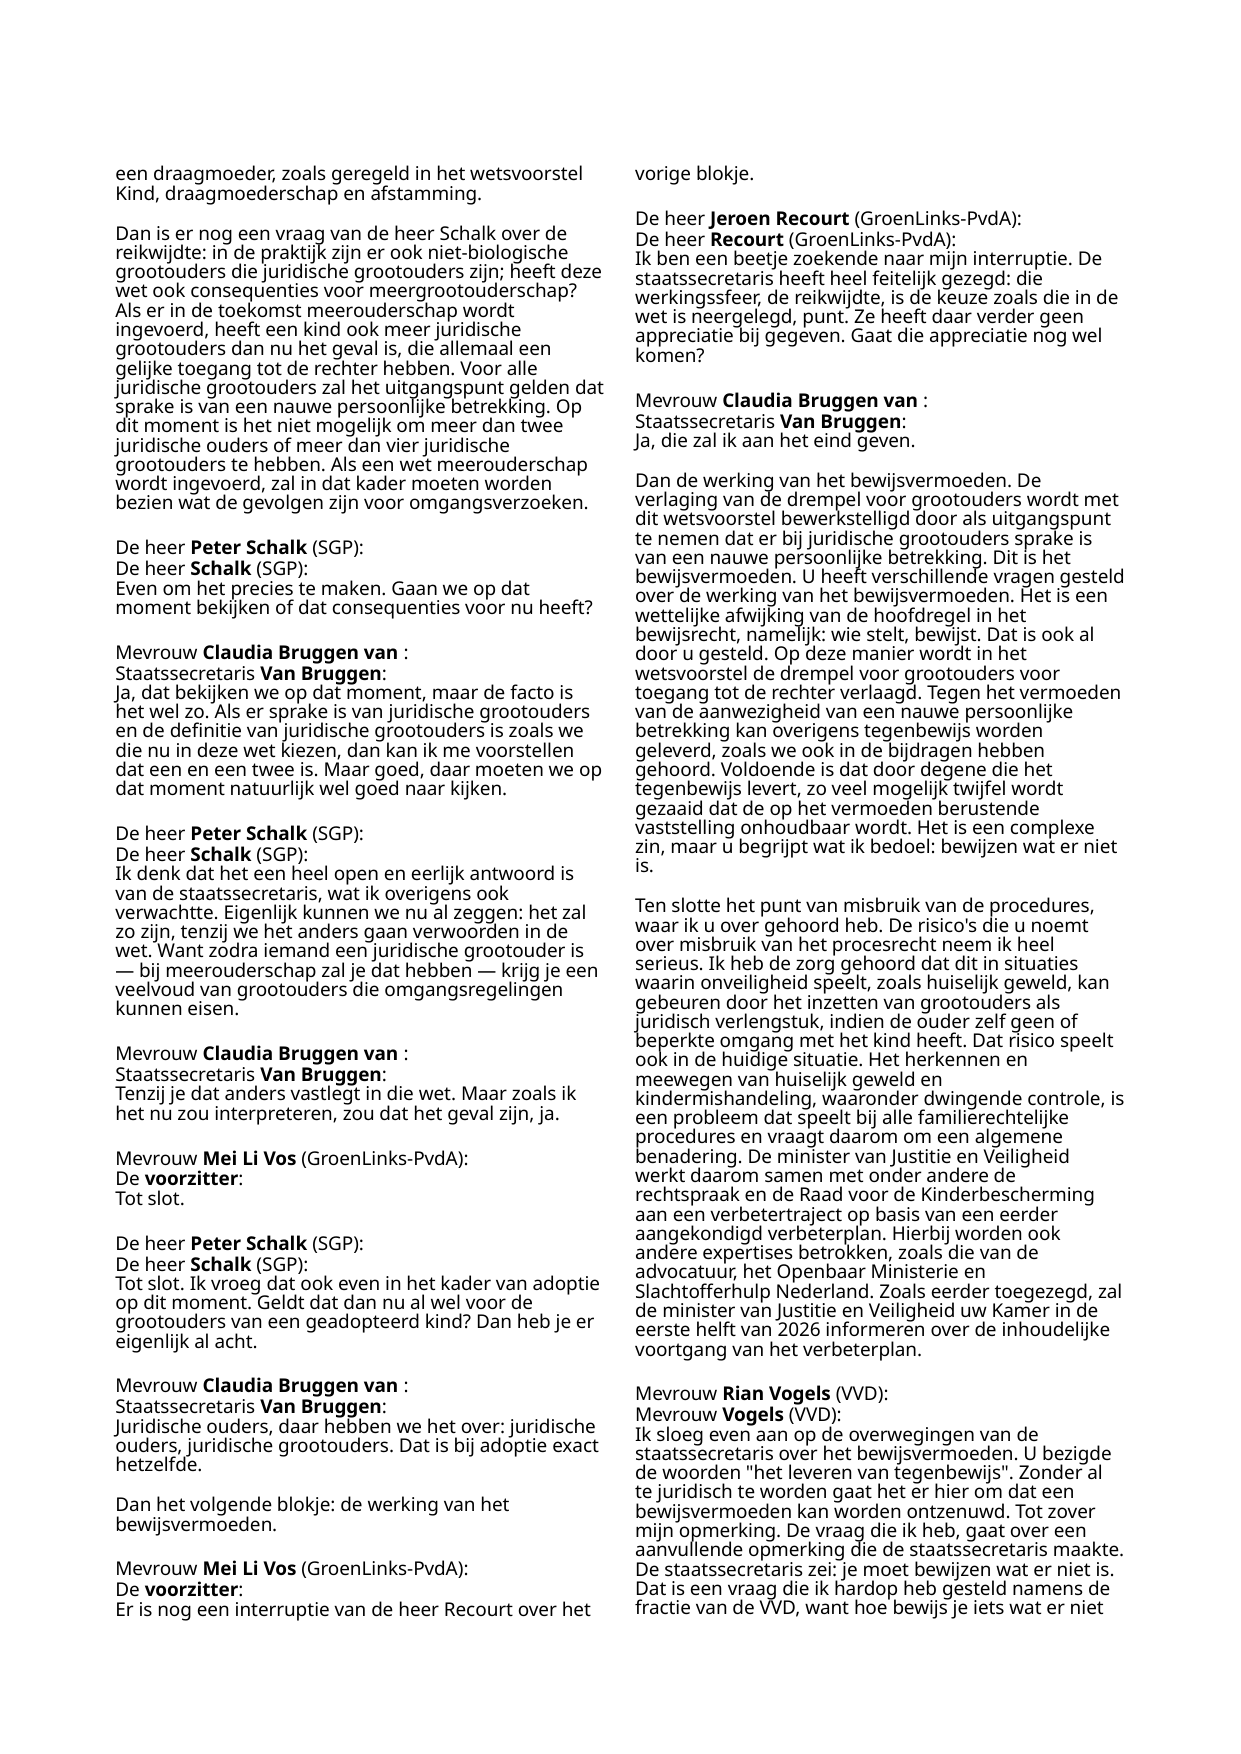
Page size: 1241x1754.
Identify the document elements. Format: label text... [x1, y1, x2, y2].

text een draagmoeder, zoals geregeld in het wetsvoorstel Kind, draagmoederschap en afstamming. [115, 165, 605, 204]
text Staatssecretaris Van Bruggen: [115, 664, 605, 684]
text Ja, die zal ik aan het eind geven. [635, 432, 1125, 451]
text Mevrouw Mei Li Vos (GroenLinks-PvdA): [115, 1145, 605, 1170]
text vorige blokje. [635, 165, 1125, 184]
text De heer Schalk (SGP): [115, 846, 605, 865]
text Staatssecretaris Van Bruggen: [115, 1398, 605, 1418]
text De voorzitter: [115, 1170, 605, 1190]
text De voorzitter: [115, 1581, 605, 1601]
text Even om het precies te maken. Gaan we op dat moment bekijken of dat consequenties voor nu heeft? [115, 579, 605, 618]
text Juridische ouders, daar hebben we het over: juridische ouders, juridische grootouders. Dat is bij adoptie exact hetzelfde. [115, 1418, 605, 1476]
text De heer Recourt (GroenLinks-PvdA): [635, 231, 1125, 250]
text Mevrouw Mei Li Vos (GroenLinks-PvdA): [115, 1556, 605, 1581]
text Er is nog een interruptie van de heer Recourt over het [115, 1601, 605, 1620]
text Ik sloeg even aan op de overwegingen van de staatssecretaris over het bewijsvermoeden. U bezigde de woorden "het leveren van tegenbewijs". Zonder al te juridisch te worden gaat het er hier om dat een bewijsvermoeden kan worden ontzenuwd. Tot zover mijn opmerking. De vraag die ik heb, gaat over een aanvullende opmerking die de staatssecretaris maakte. De staatssecretaris zei: je moet bewijzen wat er niet is. Dat is een vraag die ik hardop heb gesteld namens de fractie van de VVD, want hoe bewijs je iets wat er niet [635, 1426, 1125, 1618]
text Dan is er nog een vraag van de heer Schalk over de reikwijdte: in de praktijk zijn er ook niet-biologische grootouders die juridische grootouders zijn; heeft deze wet ook consequenties voor meergrootouderschap? Als er in de toekomst meerouderschap wordt ingevoerd, heeft een kind ook meer juridische grootouders dan nu het geval is, die allemaal een gelijke toegang tot de rechter hebben. Voor alle juridische grootouders zal het uitgangspunt gelden dat sprake is van een nauwe persoonlijke betrekking. Op dit moment is het niet mogelijk om meer dan twee juridische ouders of meer dan vier juridische grootouders te hebben. Als een wet meerouderschap wordt ingevoerd, zal in dat kader moeten worden bezien wat de gevolgen zijn voor omgangsverzoeken. [115, 224, 605, 514]
text Mevrouw Rian Vogels (VVD): [635, 1381, 1125, 1406]
text Tot slot. Ik vroeg dat ook even in het kader van adoptie op dit moment. Geldt dat dan nu al wel voor de grootouders van een geadopteerd kind? Dan heb je er eigenlijk al acht. [115, 1275, 605, 1352]
text Mevrouw Claudia Bruggen van : [635, 387, 1125, 413]
text De heer Peter Schalk (SGP): [115, 820, 605, 846]
text Staatssecretaris Van Bruggen: [635, 413, 1125, 432]
text Mevrouw Claudia Bruggen van : [115, 639, 605, 664]
text Ja, dat bekijken we op dat moment, maar de facto is het wel zo. Als er sprake is van juridische grootouders en de definitie van juridische grootouders is zoals we die nu in deze wet kiezen, dan kan ik me voorstellen dat een en een twee is. Maar goed, daar moeten we op dat moment natuurlijk wel goed naar kijken. [115, 684, 605, 799]
text De heer Peter Schalk (SGP): [115, 534, 605, 560]
text Ten slotte het punt van misbruik van de procedures, waar ik u over gehoord heb. De risico's die u noemt over misbruik van het procesrecht neem ik heel serieus. Ik heb de zorg gehoord dat dit in situaties waarin onveiligheid speelt, zoals huiselijk geweld, kan gebeuren door het inzetten van grootouders als juridisch verlengstuk, indien de ouder zelf geen of beperkte omgang met het kind heeft. Dat risico speelt ook in de huidige situatie. Het herkennen en meewegen van huiselijk geweld en kindermishandeling, waaronder dwingende controle, is een probleem dat speelt bij alle familierechtelijke procedures en vraagt daarom om een algemene benadering. De minister van Justitie en Veiligheid werkt daarom samen met onder andere de rechtspraak en de Raad voor de Kinderbescherming aan een verbetertraject op basis van een eerder aangekondigd verbeterplan. Hierbij worden ook andere expertises betrokken, zoals die van de advocatuur, het Openbaar Ministerie en Slachtofferhulp Nederland. Zoals eerder toegezegd, zal de minister van Justitie en Veiligheid uw Kamer in de eerste helft van 2026 informeren over de inhoudelijke voortgang van het verbeterplan. [635, 897, 1125, 1360]
text Mevrouw Claudia Bruggen van : [115, 1373, 605, 1398]
text De heer Jeroen Recourt (GroenLinks-PvdA): [635, 205, 1125, 231]
text De heer Peter Schalk (SGP): [115, 1230, 605, 1256]
text Staatssecretaris Van Bruggen: [115, 1066, 605, 1085]
text Tenzij je dat anders vastlegt in die wet. Maar zoals ik het nu zou interpreteren, zou dat het geval zijn, ja. [115, 1085, 605, 1124]
text Dan de werking van het bewijsvermoeden. De verlaging van de drempel voor grootouders wordt met dit wetsvoorstel bewerkstelligd door als uitgangspunt te nemen dat er bij juridische grootouders sprake is van een nauwe persoonlijke betrekking. Dit is het bewijsvermoeden. U heeft verschillende vragen gesteld over de werking van het bewijsvermoeden. Het is een wettelijke afwijking van de hoofdregel in het bewijsrecht, namelijk: wie stelt, bewijst. Dat is ook al door u gesteld. Op deze manier wordt in het wetsvoorstel de drempel voor grootouders voor toegang tot de rechter verlaagd. Tegen het vermoeden van de aanwezigheid van een nauwe persoonlijke betrekking kan overigens tegenbewijs worden geleverd, zoals we ook in de bijdragen hebben gehoord. Voldoende is dat door degene die het tegenbewijs levert, zo veel mogelijk twijfel wordt gezaaid dat de op het vermoeden berustende vaststelling onhoudbaar wordt. Het is een complexe zin, maar u begrijpt wat ik bedoel: bewijzen wat er niet is. [635, 472, 1125, 877]
text Tot slot. [115, 1190, 605, 1209]
text Dan het volgende blokje: de werking van het bewijsvermoeden. [115, 1496, 605, 1535]
text Ik denk dat het een heel open en eerlijk antwoord is van de staatssecretaris, wat ik overigens ook verwachtte. Eigenlijk kunnen we nu al zeggen: het zal zo zijn, tenzij we het anders gaan verwoorden in de wet. Want zodra iemand een juridische grootouder is — bij meerouderschap zal je dat hebben — krijg je een veelvoud van grootouders die omgangsregelingen kunnen eisen. [115, 865, 605, 1019]
text Ik ben een beetje zoekende naar mijn interruptie. De staatssecretaris heeft heel feitelijk gezegd: die werkingssfeer, de reikwijdte, is de keuze zoals die in de wet is neergelegd, punt. Ze heeft daar verder geen appreciatie bij gegeven. Gaat die appreciatie nog wel komen? [635, 250, 1125, 366]
text De heer Schalk (SGP): [115, 1256, 605, 1275]
text Mevrouw Claudia Bruggen van : [115, 1040, 605, 1066]
text De heer Schalk (SGP): [115, 560, 605, 579]
text Mevrouw Vogels (VVD): [635, 1406, 1125, 1426]
